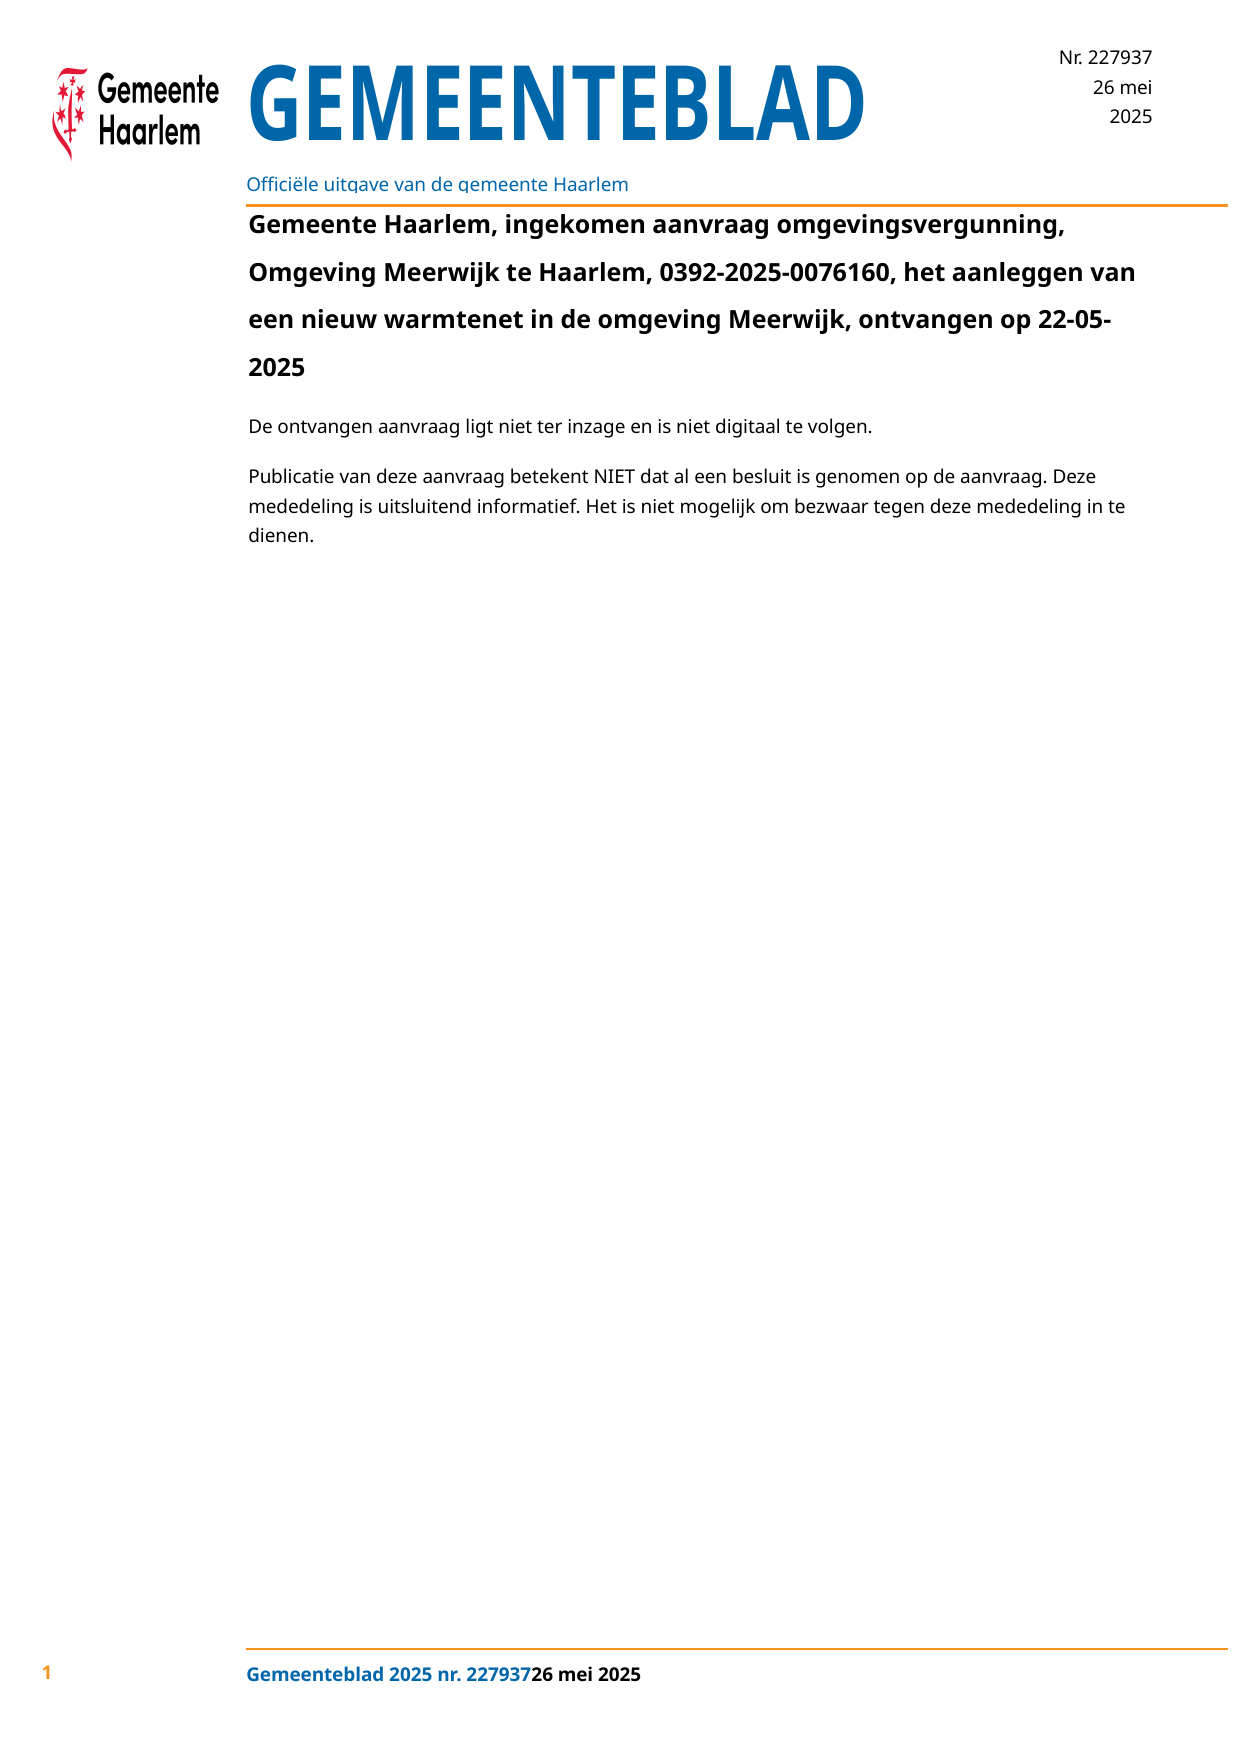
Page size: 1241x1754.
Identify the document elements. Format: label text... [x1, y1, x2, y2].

text De ontvangen aanvraag ligt niet ter inzage en is niet digitaal te volgen. [248, 413, 1152, 439]
picture [41, 47, 231, 172]
text Publicatie van deze aanvraag betekent NIET dat al een besluit is genomen op de aanvraag. Deze mededeling is uitsluitend informatief. Het is niet mogelijk om bezwaar tegen deze mededeling in te dienen. [248, 463, 1152, 548]
text Gemeente Haarlem, ingekomen aanvraag omgevingsvergunning, Omgeving Meerwijk te Haarlem, 0392-2025-0076160, het aanleggen van een nieuw warmtenet in de omgeving Meerwijk, ontvangen op 22-05-2025 [248, 207, 1152, 384]
